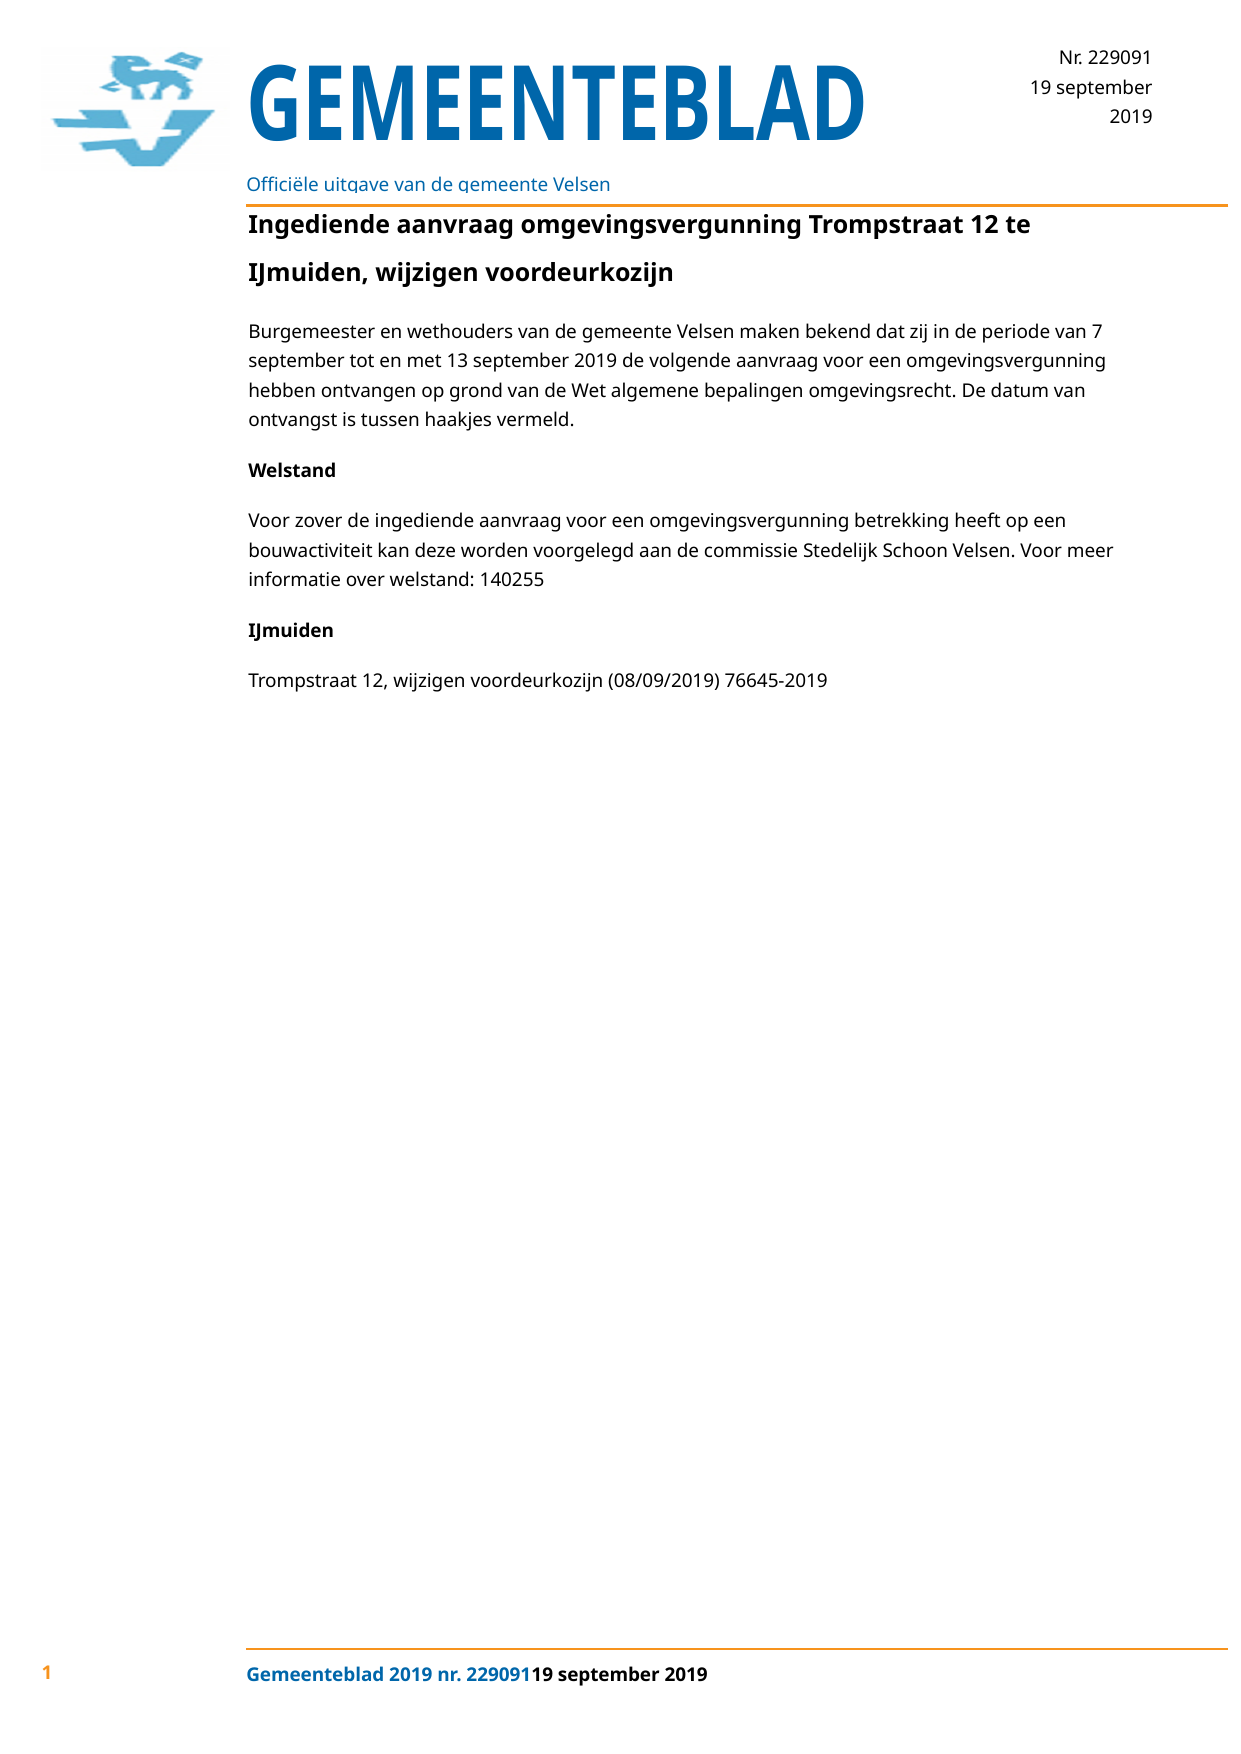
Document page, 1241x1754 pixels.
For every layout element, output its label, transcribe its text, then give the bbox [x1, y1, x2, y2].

text Voor zover de ingediende aanvraag voor een omgevingsvergunning betrekking heeft op een bouwactiviteit kan deze worden voorgelegd aan de commissie Stedelijk Schoon Velsen. Voor meer informatie over welstand: 140255 [248, 507, 1152, 592]
text IJmuiden [248, 617, 1152, 643]
text Burgemeester en wethouders van de gemeente Velsen maken bekend dat zij in de periode van 7 september tot en met 13 september 2019 de volgende aanvraag voor een omgevingsvergunning hebben ontvangen op grond van de Wet algemene bepalingen omgevingsrecht. De datum van ontvangst is tussen haakjes vermeld. [248, 318, 1152, 432]
text Welstand [248, 457, 1152, 483]
picture [41, 47, 231, 172]
text Trompstraat 12, wijzigen voordeurkozijn (08/09/2019) 76645-2019 [248, 667, 1152, 693]
text Ingediende aanvraag omgevingsvergunning Trompstraat 12 te IJmuiden, wijzigen voordeurkozijn [248, 207, 1152, 288]
